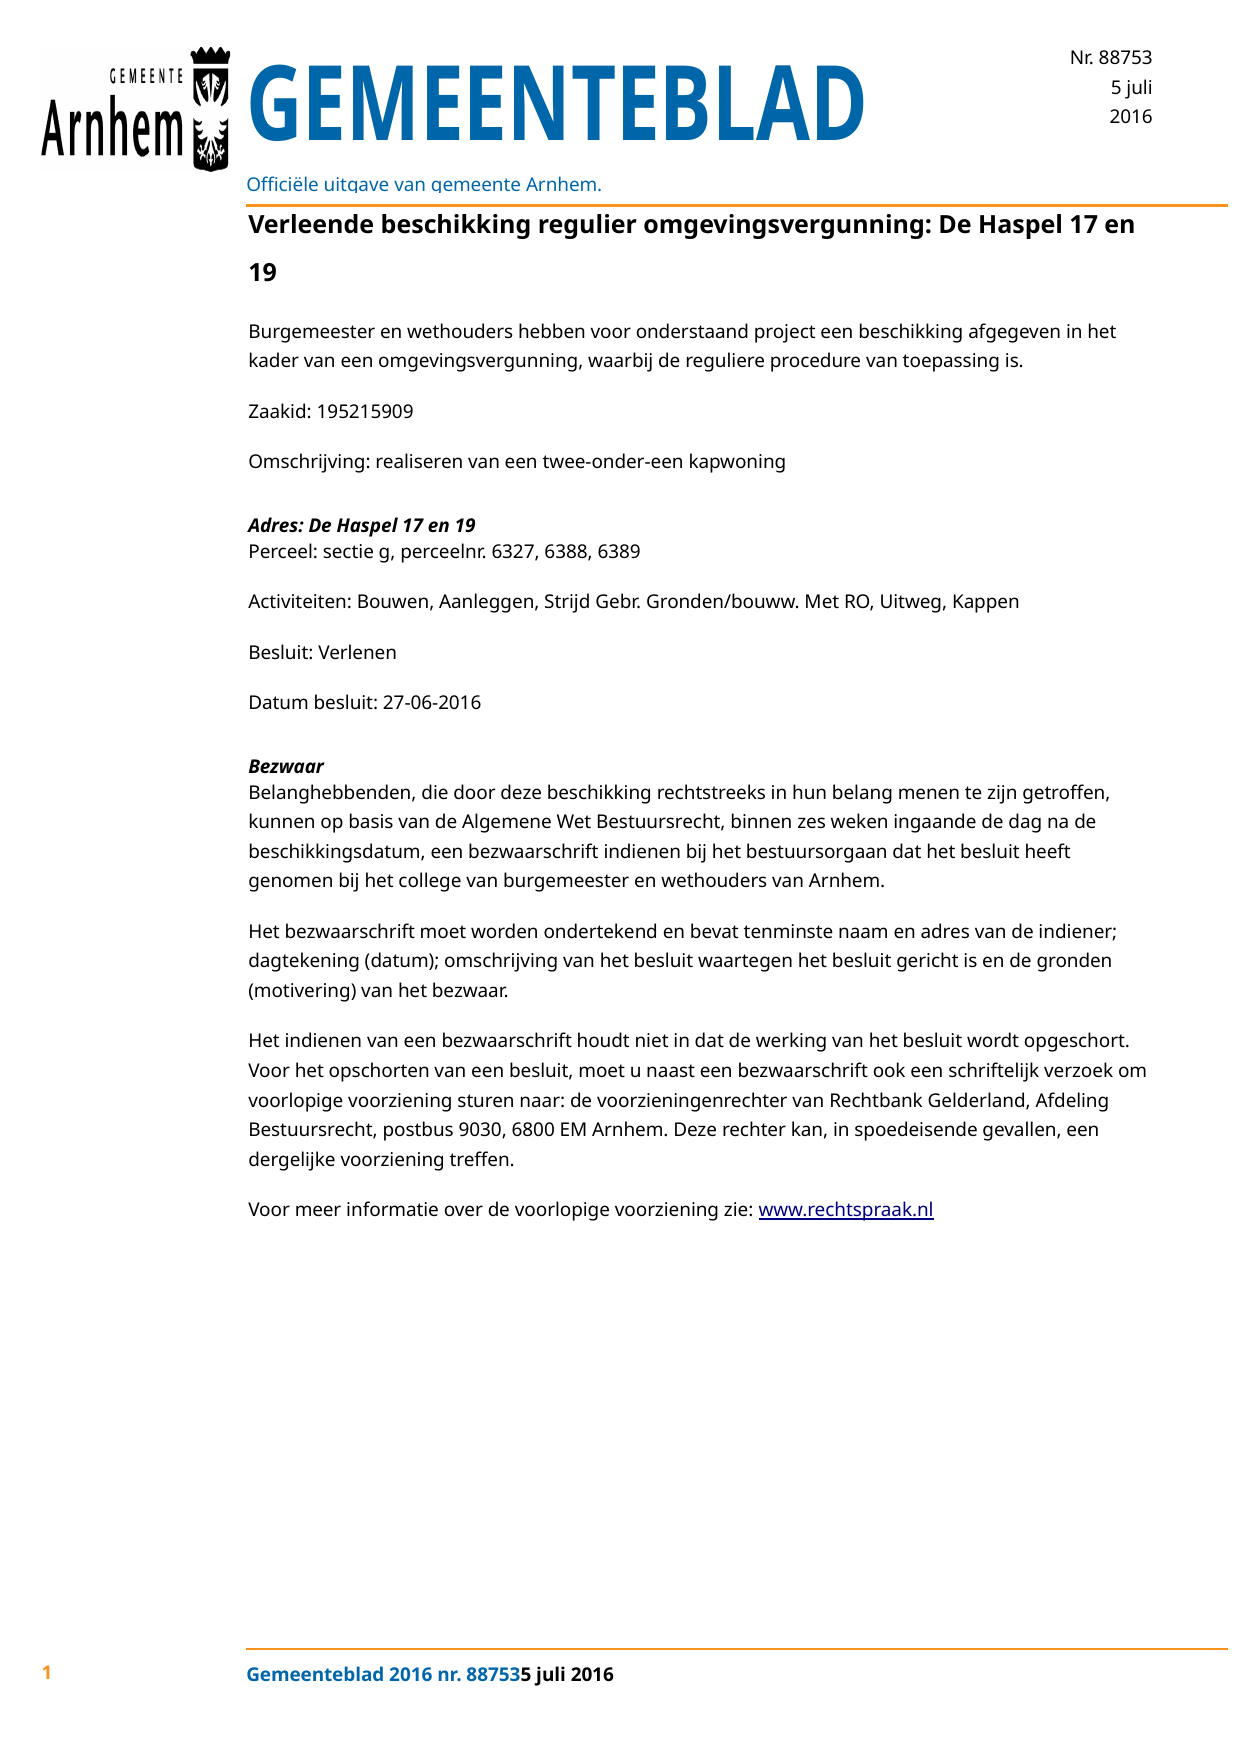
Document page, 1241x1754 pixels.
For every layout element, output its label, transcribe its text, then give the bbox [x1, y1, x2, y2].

text Adres: De Haspel 17 en 19 [248, 512, 1152, 538]
text Verleende beschikking regulier omgevingsvergunning: De Haspel 17 en 19 [248, 207, 1152, 288]
text Activiteiten: Bouwen, Aanleggen, Strijd Gebr. Gronden/bouww. Met RO, Uitweg, Kappen [248, 588, 1152, 614]
text Het indienen van een bezwaarschrift houdt niet in dat de werking van het besluit wordt opgeschort. Voor het opschorten van een besluit, moet u naast een bezwaarschrift ook een schriftelijk verzoek om voorlopige voorziening sturen naar: de voorzieningenrechter van Rechtbank Gelderland, Afdeling Bestuursrecht, postbus 9030, 6800 EM Arnhem. Deze rechter kan, in spoedeisende gevallen, een dergelijke voorziening treffen. [248, 1028, 1152, 1172]
text Burgemeester en wethouders hebben voor onderstaand project een beschikking afgegeven in het kader van een omgevingsvergunning, waarbij de reguliere procedure van toepassing is. [248, 318, 1152, 373]
text Het bezwaarschrift moet worden ondertekend en bevat tenminste naam en adres van de indiener; dagtekening (datum); omschrijving van het besluit waartegen het besluit gericht is en de gronden (motivering) van het bezwaar. [248, 918, 1152, 1003]
text Bezwaar [248, 753, 1152, 779]
text Belanghebbenden, die door deze beschikking rechtstreeks in hun belang menen te zijn getroffen, kunnen op basis van de Algemene Wet Bestuursrecht, binnen zes weken ingaande de dag na de beschikkingsdatum, een bezwaarschrift indienen bij het bestuursorgaan dat het besluit heeft genomen bij het college van burgemeester en wethouders van Arnhem. [248, 779, 1152, 893]
text Omschrijving: realiseren van een twee-onder-een kapwoning [248, 448, 1152, 474]
picture [41, 47, 231, 172]
text Perceel: sectie g, perceelnr. 6327, 6388, 6389 [248, 538, 1152, 564]
text Voor meer informatie over de voorlopige voorziening zie: www.rechtspraak.nl [248, 1196, 1152, 1222]
text Datum besluit: 27-06-2016 [248, 689, 1152, 715]
text Zaakid: 195215909 [248, 398, 1152, 424]
text Besluit: Verlenen [248, 639, 1152, 664]
